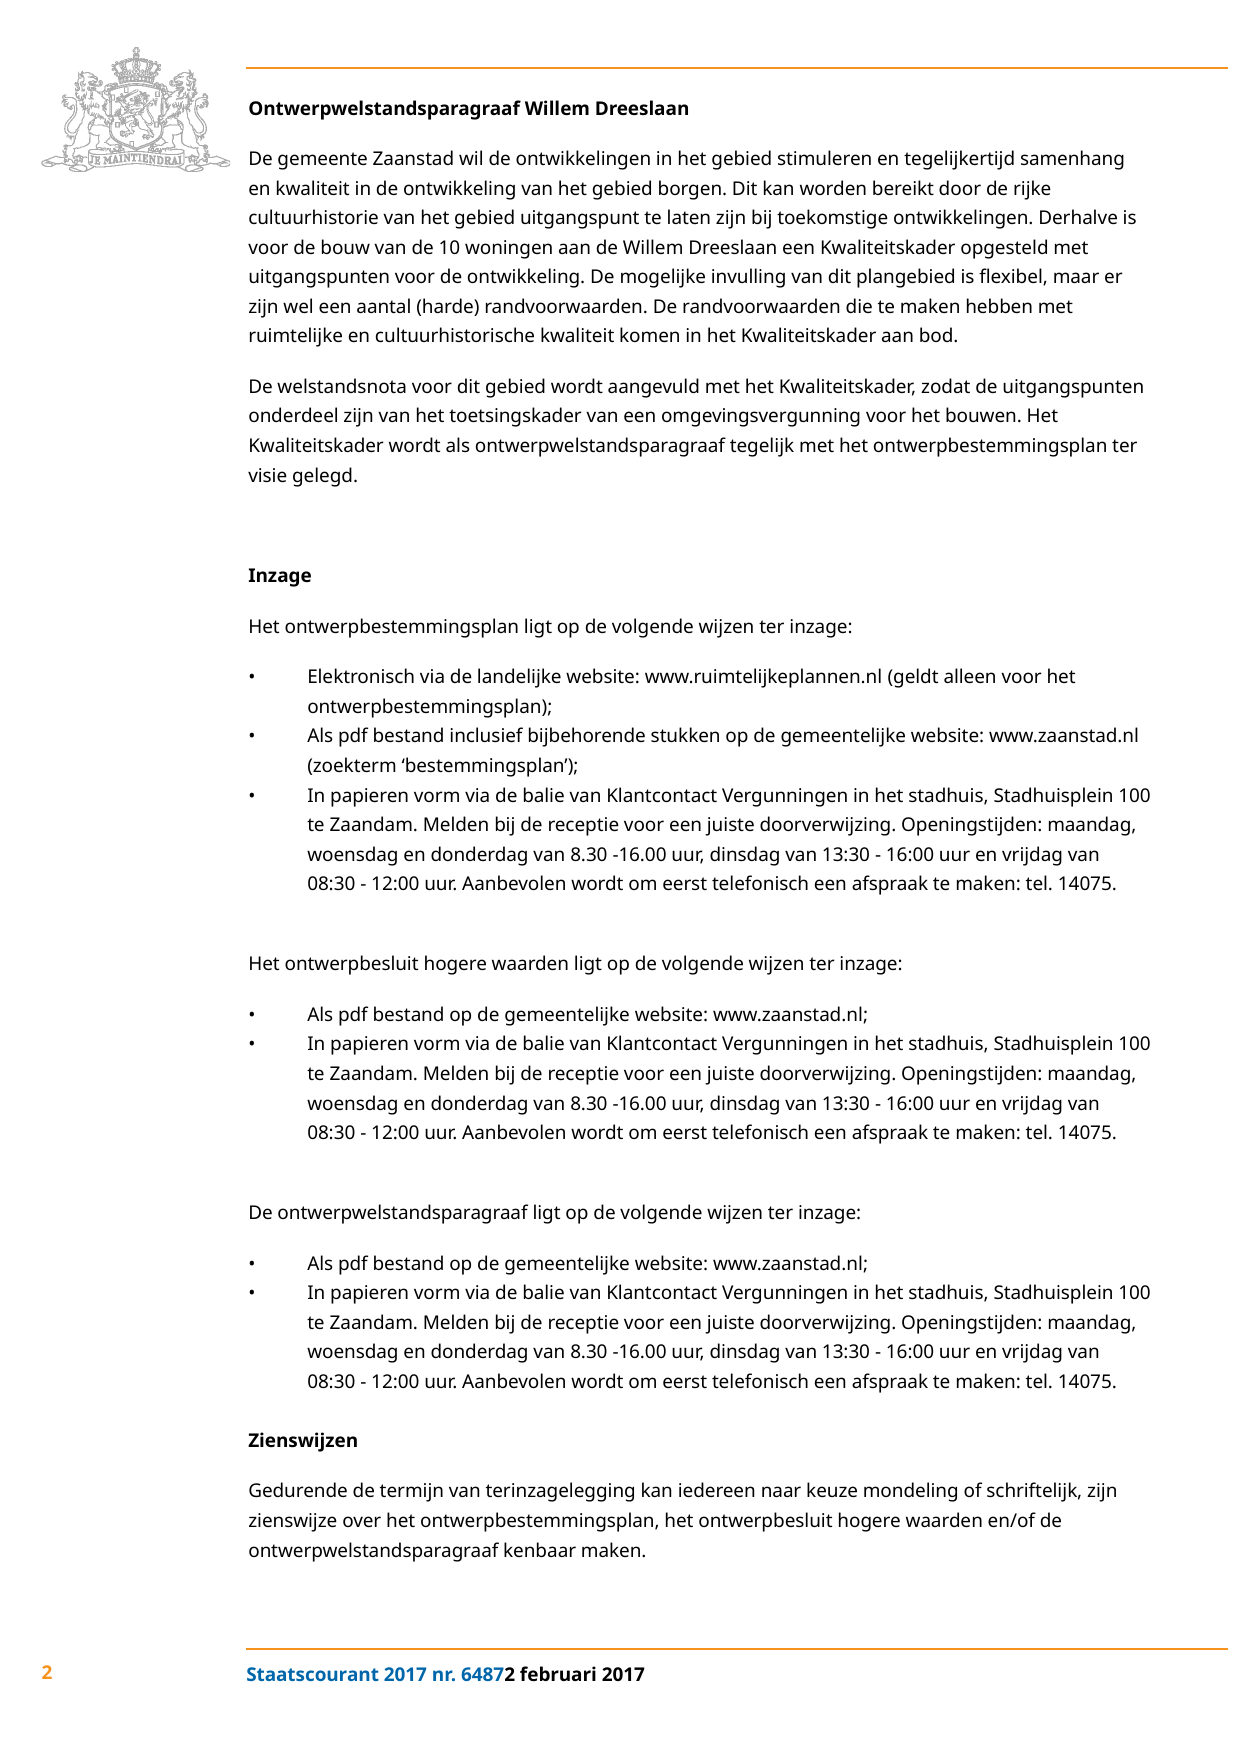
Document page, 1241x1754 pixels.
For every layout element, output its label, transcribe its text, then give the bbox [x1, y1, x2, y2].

text De ontwerpwelstandsparagraaf ligt op de volgende wijzen ter inzage: [248, 1199, 1152, 1225]
list Als pdf bestand op de gemeentelijke website: www.zaanstad.nl; [248, 1001, 1152, 1027]
text Ontwerpwelstandsparagraaf Willem Dreeslaan [248, 95, 1152, 121]
text Inzage [248, 563, 1152, 588]
text Het ontwerpbesluit hogere waarden ligt op de volgende wijzen ter inzage: [248, 951, 1152, 976]
list In papieren vorm via de balie van Klantcontact Vergunningen in het stadhuis, Stadhuisplein 100 te Zaandam. Melden bij de receptie voor een juiste doorverwijzing. Openingstijden: maandag, woensdag en donderdag van 8.30 -16.00 uur, dinsdag van 13:30 - 16:00 uur en vrijdag van 08:30 - 12:00 uur. Aanbevolen wordt om eerst telefonisch een afspraak te maken: tel. 14075. [248, 782, 1152, 896]
text Zienswijzen [248, 1427, 1152, 1453]
list In papieren vorm via de balie van Klantcontact Vergunningen in het stadhuis, Stadhuisplein 100 te Zaandam. Melden bij de receptie voor een juiste doorverwijzing. Openingstijden: maandag, woensdag en donderdag van 8.30 -16.00 uur, dinsdag van 13:30 - 16:00 uur en vrijdag van 08:30 - 12:00 uur. Aanbevolen wordt om eerst telefonisch een afspraak te maken: tel. 14075. [248, 1031, 1152, 1145]
text Het ontwerpbestemmingsplan ligt op de volgende wijzen ter inzage: [248, 613, 1152, 639]
picture [41, 47, 231, 172]
list In papieren vorm via de balie van Klantcontact Vergunningen in het stadhuis, Stadhuisplein 100 te Zaandam. Melden bij de receptie voor een juiste doorverwijzing. Openingstijden: maandag, woensdag en donderdag van 8.30 -16.00 uur, dinsdag van 13:30 - 16:00 uur en vrijdag van 08:30 - 12:00 uur. Aanbevolen wordt om eerst telefonisch een afspraak te maken: tel. 14075. [248, 1279, 1152, 1394]
text De gemeente Zaanstad wil de ontwikkelingen in het gebied stimuleren en tegelijkertijd samenhang en kwaliteit in de ontwikkeling van het gebied borgen. Dit kan worden bereikt door de rijke cultuurhistorie van het gebied uitgangspunt te laten zijn bij toekomstige ontwikkelingen. Derhalve is voor de bouw van de 10 woningen aan de Willem Dreeslaan een Kwaliteitskader opgesteld met uitgangspunten voor de ontwikkeling. De mogelijke invulling van dit plangebied is flexibel, maar er zijn wel een aantal (harde) randvoorwaarden. De randvoorwaarden die te maken hebben met ruimtelijke en cultuurhistorische kwaliteit komen in het Kwaliteitskader aan bod. [248, 145, 1152, 348]
list Als pdf bestand inclusief bijbehorende stukken op de gemeentelijke website: www.zaanstad.nl (zoekterm ‘bestemmingsplan’); [248, 723, 1152, 778]
text De welstandsnota voor dit gebied wordt aangevuld met het Kwaliteitskader, zodat de uitgangspunten onderdeel zijn van het toetsingskader van een omgevingsvergunning voor het bouwen. Het Kwaliteitskader wordt als ontwerpwelstandsparagraaf tegelijk met het ontwerpbestemmingsplan ter visie gelegd. [248, 373, 1152, 488]
text Gedurende de termijn van terinzagelegging kan iedereen naar keuze mondeling of schriftelijk, zijn zienswijze over het ontwerpbestemmingsplan, het ontwerpbesluit hogere waarden en/of de ontwerpwelstandsparagraaf kenbaar maken. [248, 1478, 1152, 1563]
list Elektronisch via de landelijke website: www.ruimtelijkeplannen.nl (geldt alleen voor het ontwerpbestemmingsplan); [248, 663, 1152, 719]
list Als pdf bestand op de gemeentelijke website: www.zaanstad.nl; [248, 1250, 1152, 1276]
